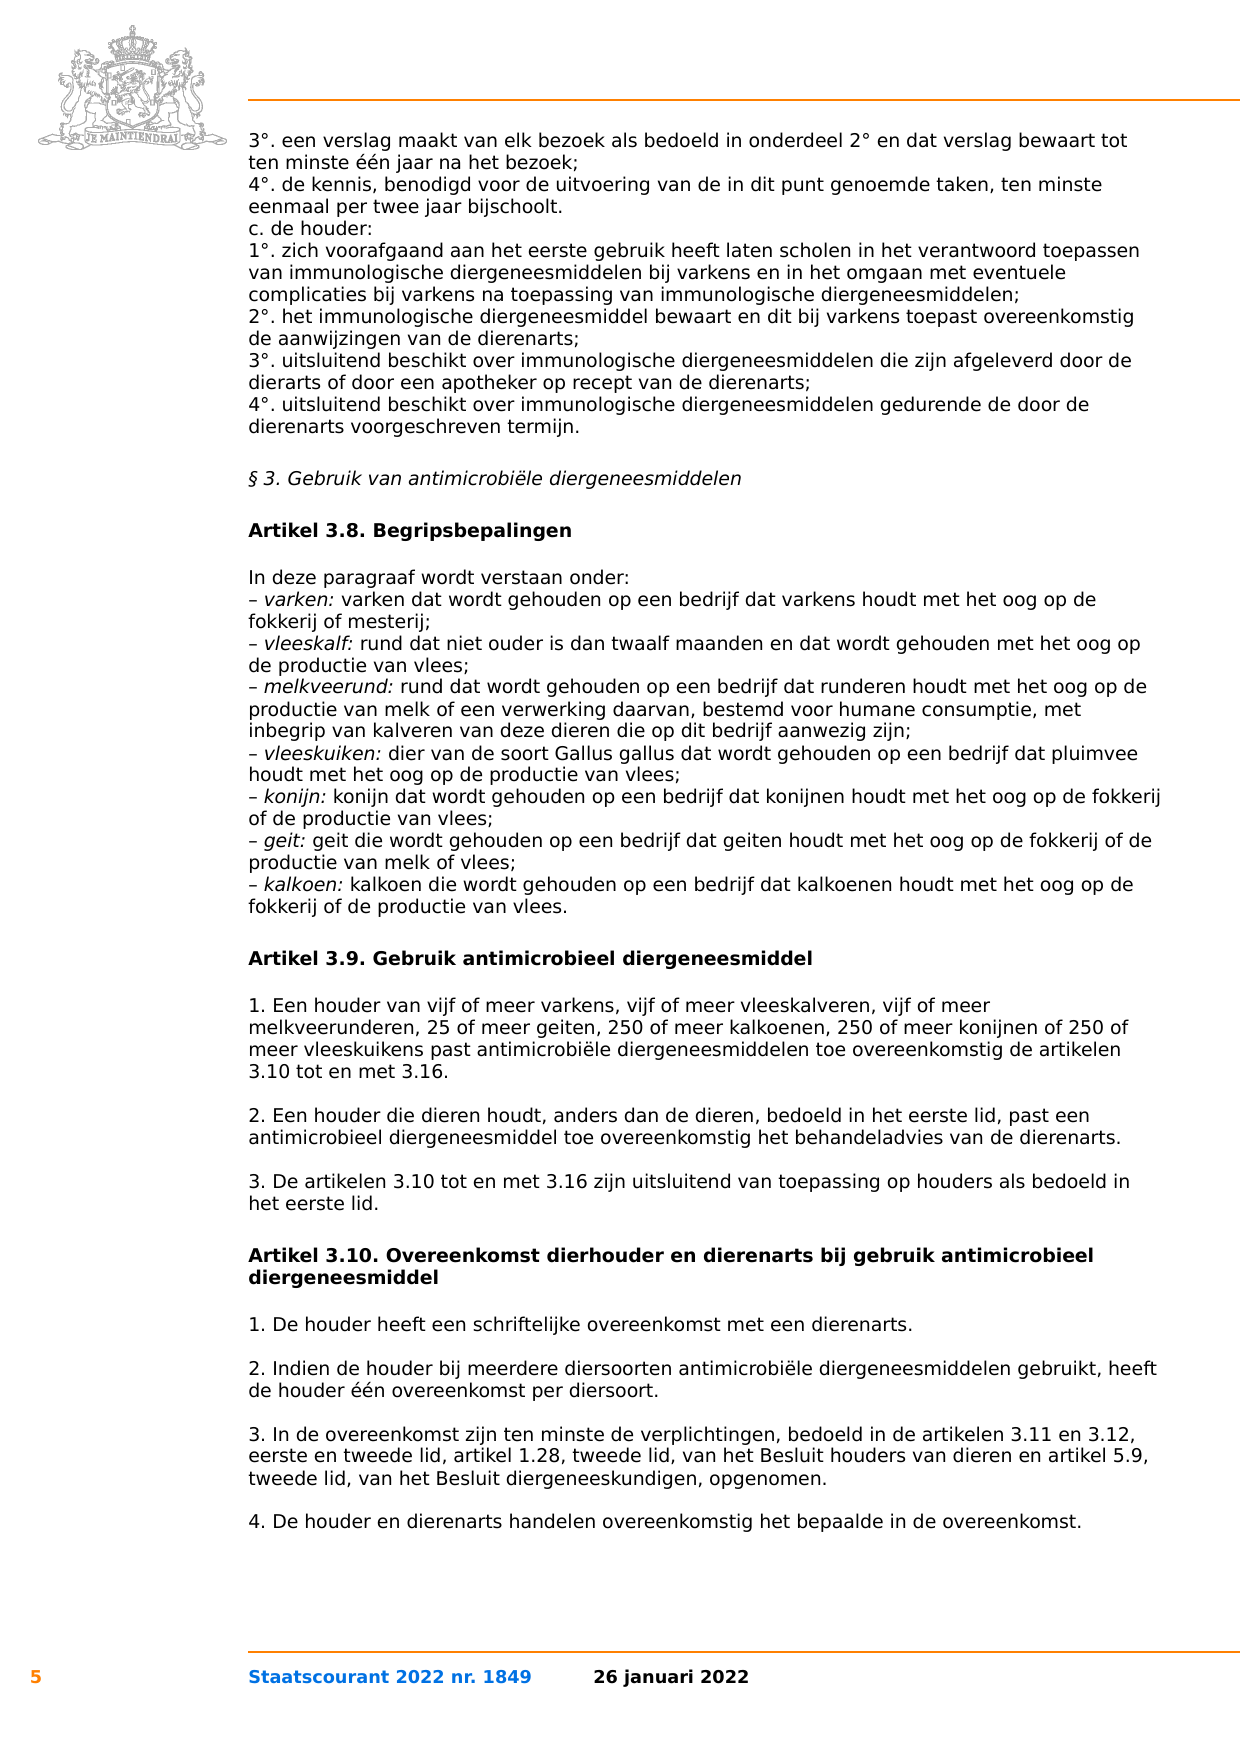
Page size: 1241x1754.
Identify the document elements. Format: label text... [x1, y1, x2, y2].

text 3. De artikelen 3.10 tot en met 3.16 zijn uitsluitend van toepassing op houders als bedoeld in het eerste lid. [248, 1171, 1163, 1215]
text – varken: varken dat wordt gehouden op een bedrijf dat varkens houdt met het oog op de fokkerij of mesterij; [248, 588, 1163, 632]
text 2. Indien de houder bij meerdere diersoorten antimicrobiële diergeneesmiddelen gebruikt, heeft de houder één overeenkomst per diersoort. [248, 1358, 1163, 1402]
text 3. In de overeenkomst zijn ten minste de verplichtingen, bedoeld in de artikelen 3.11 en 3.12, eerste en tweede lid, artikel 1.28, tweede lid, van het Besluit houders van dieren en artikel 5.9, tweede lid, van het Besluit diergeneeskundigen, opgenomen. [248, 1423, 1163, 1489]
text 3°. uitsluitend beschikt over immunologische diergeneesmiddelen die zijn afgeleverd door de dierarts of door een apotheker op recept van de dierenarts; [248, 350, 1163, 394]
text – vleeskalf: rund dat niet ouder is dan twaalf maanden en dat wordt gehouden met het oog op de productie van vlees; [248, 632, 1163, 676]
text 1°. zich voorafgaand aan het eerste gebruik heeft laten scholen in het verantwoord toepassen van immunologische diergeneesmiddelen bij varkens en in het omgaan met eventuele complicaties bij varkens na toepassing van immunologische diergeneesmiddelen; [248, 240, 1163, 306]
text 2°. het immunologische diergeneesmiddel bewaart en dit bij varkens toepast overeenkomstig de aanwijzingen van de dierenarts; [248, 306, 1163, 350]
picture [38, 25, 227, 150]
text – geit: geit die wordt gehouden op een bedrijf dat geiten houdt met het oog op de fokkerij of de productie van melk of vlees; [248, 830, 1163, 874]
text – melkveerund: rund dat wordt gehouden op een bedrijf dat runderen houdt met het oog op de productie van melk of een verwerking daarvan, bestemd voor humane consumptie, met inbegrip van kalveren van deze dieren die op dit bedrijf aanwezig zijn; [248, 676, 1163, 742]
text – vleeskuiken: dier van de soort Gallus gallus dat wordt gehouden op een bedrijf dat pluimvee houdt met het oog op de productie van vlees; [248, 742, 1163, 786]
text 1. Een houder van vijf of meer varkens, vijf of meer vleeskalveren, vijf of meer melkveerunderen, 25 of meer geiten, 250 of meer kalkoenen, 250 of meer konijnen of 250 of meer vleeskuikens past antimicrobiële diergeneesmiddelen toe overeenkomstig de artikelen 3.10 tot en met 3.16. [248, 995, 1163, 1083]
text 3°. een verslag maakt van elk bezoek als bedoeld in onderdeel 2° en dat verslag bewaart tot ten minste één jaar na het bezoek; [248, 130, 1163, 174]
text – kalkoen: kalkoen die wordt gehouden op een bedrijf dat kalkoenen houdt met het oog op de fokkerij of de productie van vlees. [248, 874, 1163, 918]
text 4°. de kennis, benodigd voor de uitvoering van de in dit punt genoemde taken, ten minste eenmaal per twee jaar bijschoolt. [248, 174, 1163, 218]
subtitle Artikel 3.9. Gebruik antimicrobieel diergeneesmiddel [248, 948, 1163, 970]
subtitle Artikel 3.10. Overeenkomst dierhouder en dierenarts bij gebruik antimicrobieel diergeneesmiddel [248, 1245, 1163, 1289]
text 1. De houder heeft een schriftelijke overeenkomst met een dierenarts. [248, 1314, 1163, 1336]
text In deze paragraaf wordt verstaan onder: [248, 567, 1163, 588]
subtitle § 3. Gebruik van antimicrobiële diergeneesmiddelen [248, 468, 1163, 489]
text 4. De houder en dierenarts handelen overeenkomstig het bepaalde in de overeenkomst. [248, 1511, 1163, 1533]
text – konijn: konijn dat wordt gehouden op een bedrijf dat konijnen houdt met het oog op de fokkerij of de productie van vlees; [248, 786, 1163, 830]
text 2. Een houder die dieren houdt, anders dan de dieren, bedoeld in het eerste lid, past een antimicrobieel diergeneesmiddel toe overeenkomstig het behandeladvies van de dierenarts. [248, 1105, 1163, 1149]
subtitle Artikel 3.8. Begripsbepalingen [248, 519, 1163, 542]
text 4°. uitsluitend beschikt over immunologische diergeneesmiddelen gedurende de door de dierenarts voorgeschreven termijn. [248, 394, 1163, 438]
text c. de houder: [248, 218, 1163, 240]
